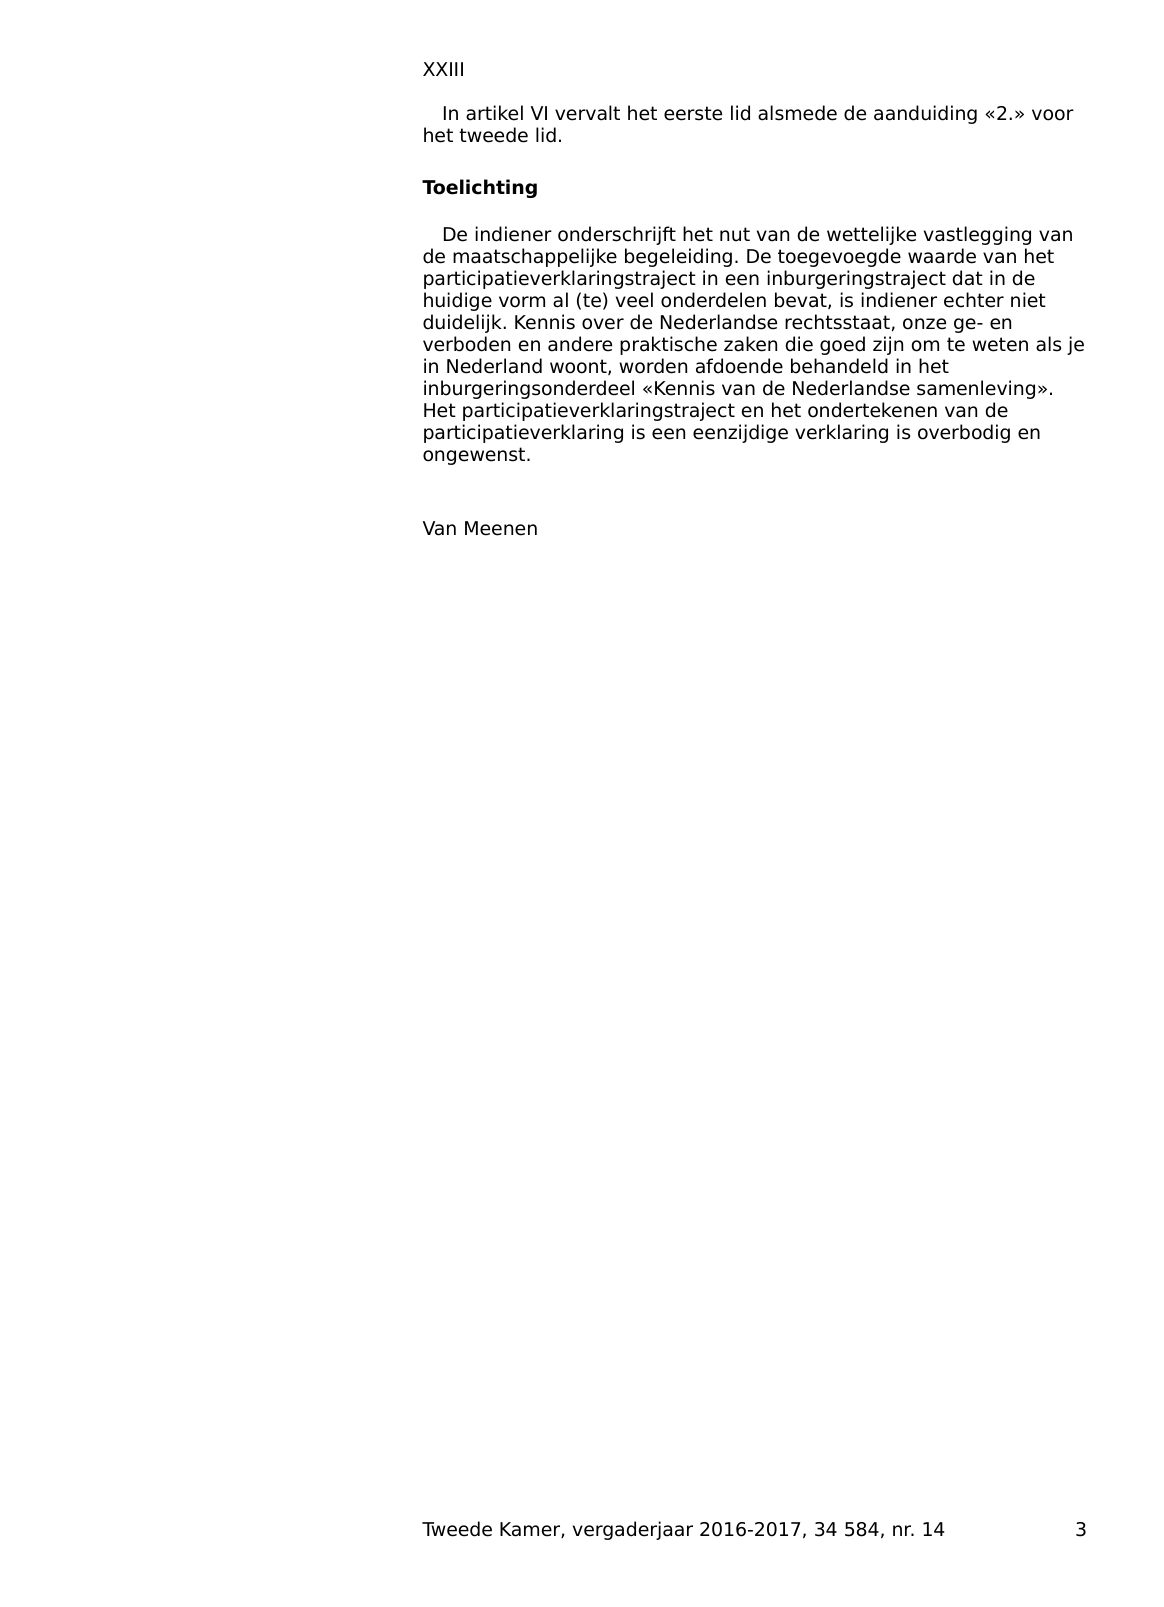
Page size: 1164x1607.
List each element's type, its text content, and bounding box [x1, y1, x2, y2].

text Van Meenen [422, 496, 1087, 540]
subtitle Toelichting [422, 177, 1087, 199]
text In artikel VI vervalt het eerste lid alsmede de aanduiding «2.» voor het tweede lid. [422, 103, 1087, 147]
text De indiener onderschrijft het nut van de wettelijke vastlegging van de maatschappelijke begeleiding. De toegevoegde waarde van het participatieverklaringstraject in een inburgeringstraject dat in de huidige vorm al (te) veel onderdelen bevat, is indiener echter niet duidelijk. Kennis over de Nederlandse rechtsstaat, onze ge- en verboden en andere praktische zaken die goed zijn om te weten als je in Nederland woont, worden afdoende behandeld in het inburgeringsonderdeel «Kennis van de Nederlandse samenleving». Het participatieverklaringstraject en het ondertekenen van de participatieverklaring is een eenzijdige verklaring is overbodig en ongewenst. [422, 224, 1087, 466]
subtitle XXIII [422, 59, 1087, 81]
